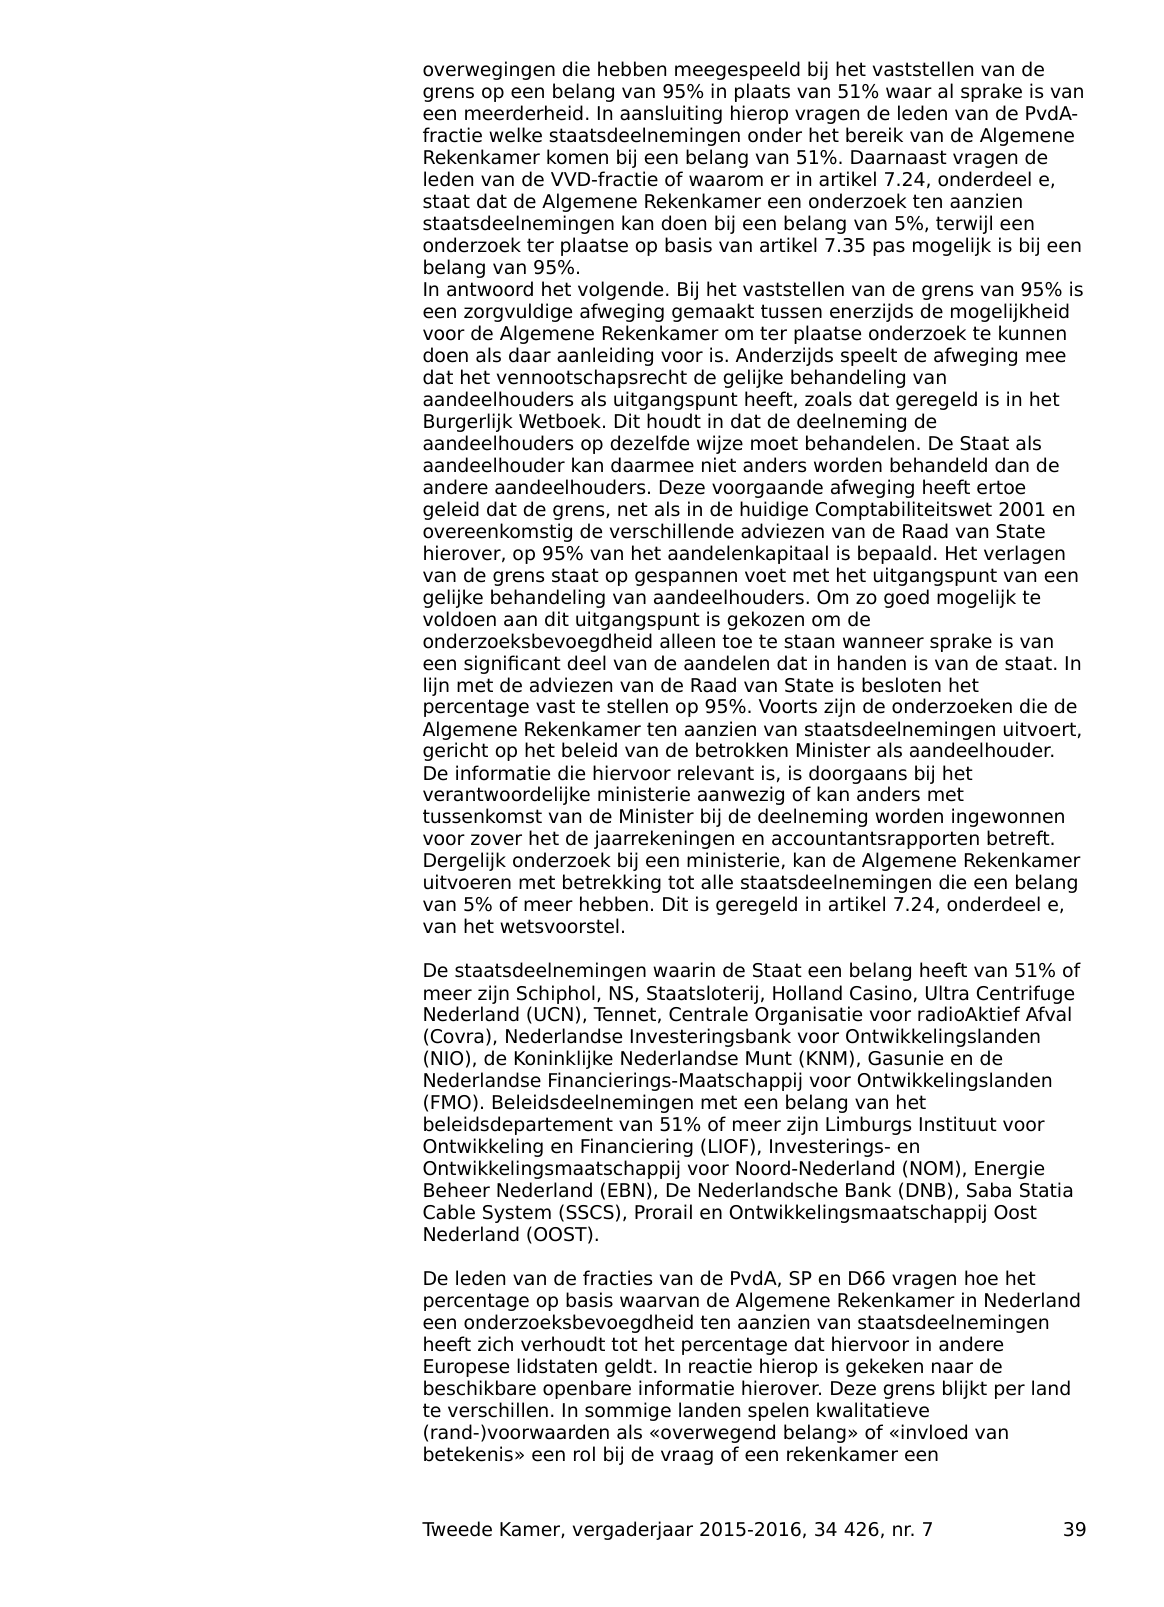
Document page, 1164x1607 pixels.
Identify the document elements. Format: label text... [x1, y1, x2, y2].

text De leden van de fracties van de PvdA, SP en D66 vragen hoe het percentage op basis waarvan de Algemene Rekenkamer in Nederland een onderzoeksbevoegdheid ten aanzien van staatsdeelnemingen heeft zich verhoudt tot het percentage dat hiervoor in andere Europese lidstaten geldt. In reactie hierop is gekeken naar de beschikbare openbare informatie hierover. Deze grens blijkt per land te verschillen. In sommige landen spelen kwalitatieve (rand-)voorwaarden als «overwegend belang» of «invloed van betekenis» een rol bij de vraag of een rekenkamer een [422, 1268, 1087, 1466]
text overwegingen die hebben meegespeeld bij het vaststellen van de grens op een belang van 95% in plaats van 51% waar al sprake is van een meerderheid. In aansluiting hierop vragen de leden van de PvdA-fractie welke staatsdeelnemingen onder het bereik van de Algemene Rekenkamer komen bij een belang van 51%. Daarnaast vragen de leden van de VVD-fractie of waarom er in artikel 7.24, onderdeel e, staat dat de Algemene Rekenkamer een onderzoek ten aanzien staatsdeelnemingen kan doen bij een belang van 5%, terwijl een onderzoek ter plaatse op basis van artikel 7.35 pas mogelijk is bij een belang van 95%. [422, 59, 1087, 279]
text De staatsdeelnemingen waarin de Staat een belang heeft van 51% of meer zijn Schiphol, NS, Staatsloterij, Holland Casino, Ultra Centrifuge Nederland (UCN), Tennet, Centrale Organisatie voor radioAktief Afval (Covra), Nederlandse Investeringsbank voor Ontwikkelingslanden (NIO), de Koninklijke Nederlandse Munt (KNM), Gasunie en de Nederlandse Financierings-Maatschappij voor Ontwikkelingslanden (FMO). Beleidsdeelnemingen met een belang van het beleidsdepartement van 51% of meer zijn Limburgs Instituut voor Ontwikkeling en Financiering (LIOF), Investerings- en Ontwikkelingsmaatschappij voor Noord-Nederland (NOM), Energie Beheer Nederland (EBN), De Nederlandsche Bank (DNB), Saba Statia Cable System (SSCS), Prorail en Ontwikkelingsmaatschappij Oost Nederland (OOST). [422, 960, 1087, 1246]
text In antwoord het volgende. Bij het vaststellen van de grens van 95% is een zorgvuldige afweging gemaakt tussen enerzijds de mogelijkheid voor de Algemene Rekenkamer om ter plaatse onderzoek te kunnen doen als daar aanleiding voor is. Anderzijds speelt de afweging mee dat het vennootschapsrecht de gelijke behandeling van aandeelhouders als uitgangspunt heeft, zoals dat geregeld is in het Burgerlijk Wetboek. Dit houdt in dat de deelneming de aandeelhouders op dezelfde wijze moet behandelen. De Staat als aandeelhouder kan daarmee niet anders worden behandeld dan de andere aandeelhouders. Deze voorgaande afweging heeft ertoe geleid dat de grens, net als in de huidige Comptabiliteitswet 2001 en overeenkomstig de verschillende adviezen van de Raad van State hierover, op 95% van het aandelenkapitaal is bepaald. Het verlagen van de grens staat op gespannen voet met het uitgangspunt van een gelijke behandeling van aandeelhouders. Om zo goed mogelijk te voldoen aan dit uitgangspunt is gekozen om de onderzoeksbevoegdheid alleen toe te staan wanneer sprake is van een significant deel van de aandelen dat in handen is van de staat. In lijn met de adviezen van de Raad van State is besloten het percentage vast te stellen op 95%. Voorts zijn de onderzoeken die de Algemene Rekenkamer ten aanzien van staatsdeelnemingen uitvoert, gericht op het beleid van de betrokken Minister als aandeelhouder. De informatie die hiervoor relevant is, is doorgaans bij het verantwoordelijke ministerie aanwezig of kan anders met tussenkomst van de Minister bij de deelneming worden ingewonnen voor zover het de jaarrekeningen en accountantsrapporten betreft. Dergelijk onderzoek bij een ministerie, kan de Algemene Rekenkamer uitvoeren met betrekking tot alle staatsdeelnemingen die een belang van 5% of meer hebben. Dit is geregeld in artikel 7.24, onderdeel e, van het wetsvoorstel. [422, 279, 1087, 938]
